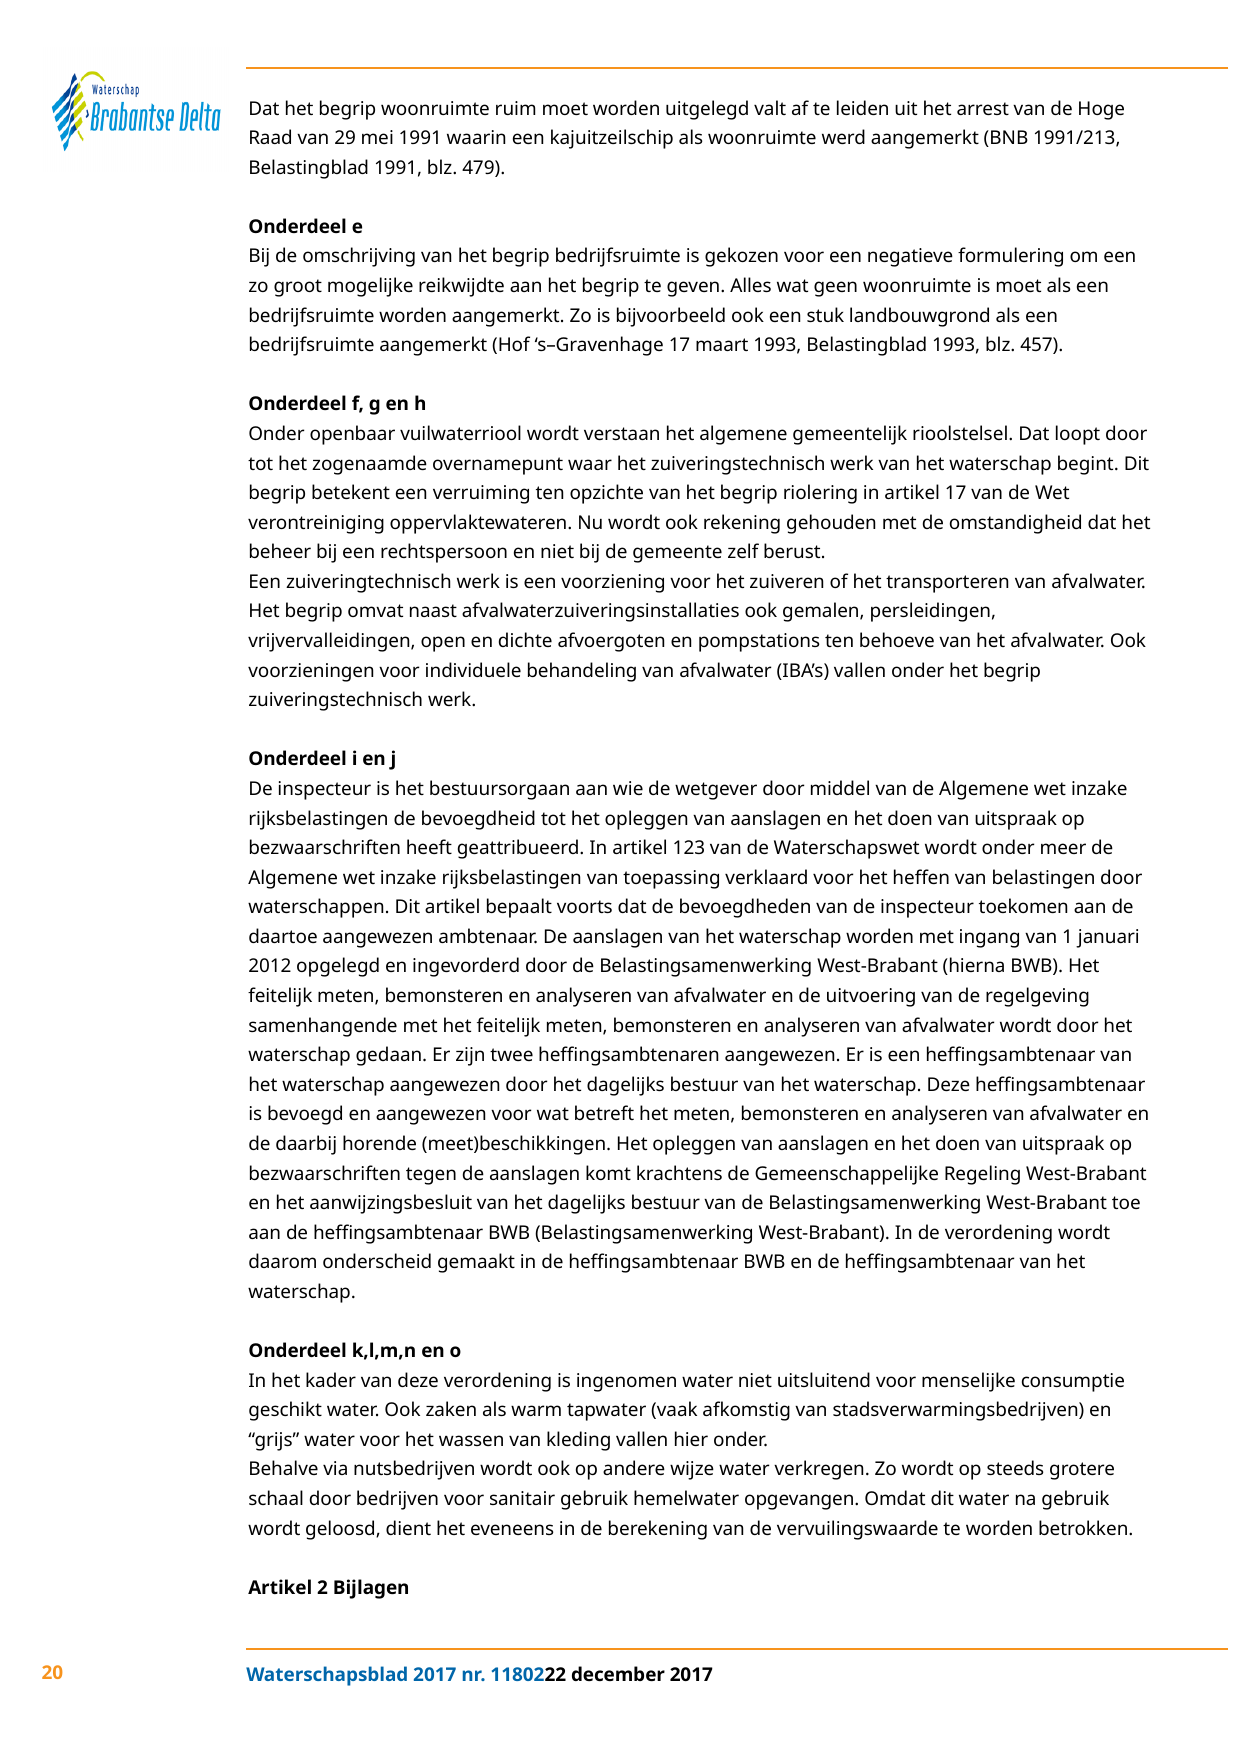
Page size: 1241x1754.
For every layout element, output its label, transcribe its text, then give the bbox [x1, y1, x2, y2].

text Artikel 2 Bijlagen [248, 1574, 1152, 1600]
text Onderdeel e [248, 213, 1152, 239]
text In het kader van deze verordening is ingenomen water niet uitsluitend voor menselijke consumptie geschikt water. Ook zaken als warm tapwater (vaak afkomstig van stadsverwarmingsbedrijven) en “grijs” water voor het wassen van kleding vallen hier onder. [248, 1367, 1152, 1452]
text Dat het begrip woonruimte ruim moet worden uitgelegd valt af te leiden uit het arrest van de Hoge Raad van 29 mei 1991 waarin een kajuitzeilschip als woonruimte werd aangemerkt (BNB 1991/213, Belastingblad 1991, blz. 479). [248, 95, 1152, 180]
text Een zuiveringtechnisch werk is een voorziening voor het zuiveren of het transporteren van afvalwater. Het begrip omvat naast afvalwaterzuiveringsinstallaties ook gemalen, persleidingen, vrijvervalleidingen, open en dichte afvoergoten en pompstations ten behoeve van het afvalwater. Ook voorzieningen voor individuele behandeling van afvalwater (IBA’s) vallen onder het begrip zuiveringstechnisch werk. [248, 568, 1152, 712]
text Bij de omschrijving van het begrip bedrijfsruimte is gekozen voor een negatieve formulering om een zo groot mogelijke reikwijdte aan het begrip te geven. Alles wat geen woonruimte is moet als een bedrijfsruimte worden aangemerkt. Zo is bijvoorbeeld ook een stuk landbouwgrond als een bedrijfsruimte aangemerkt (Hof ‘s–Gravenhage 17 maart 1993, Belastingblad 1993, blz. 457). [248, 243, 1152, 357]
text Onder openbaar vuilwaterriool wordt verstaan het algemene gemeentelijk rioolstelsel. Dat loopt door tot het zogenaamde overnamepunt waar het zuiveringstechnisch werk van het waterschap begint. Dit begrip betekent een verruiming ten opzichte van het begrip riolering in artikel 17 van de Wet verontreiniging oppervlaktewateren. Nu wordt ook rekening gehouden met de omstandigheid dat het beheer bij een rechtspersoon en niet bij de gemeente zelf berust. [248, 420, 1152, 564]
text De inspecteur is het bestuursorgaan aan wie de wetgever door middel van de Algemene wet inzake rijksbelastingen de bevoegdheid tot het opleggen van aanslagen en het doen van uitspraak op bezwaarschriften heeft geattribueerd. In artikel 123 van de Waterschapswet wordt onder meer de Algemene wet inzake rijksbelastingen van toepassing verklaard voor het heffen van belastingen door waterschappen. Dit artikel bepaalt voorts dat de bevoegdheden van de inspecteur toekomen aan de daartoe aangewezen ambtenaar. De aanslagen van het waterschap worden met ingang van 1 januari 2012 opgelegd en ingevorderd door de Belastingsamenwerking West-Brabant (hierna BWB). Het feitelijk meten, bemonsteren en analyseren van afvalwater en de uitvoering van de regelgeving samenhangende met het feitelijk meten, bemonsteren en analyseren van afvalwater wordt door het waterschap gedaan. Er zijn twee heffingsambtenaren aangewezen. Er is een heffingsambtenaar van het waterschap aangewezen door het dagelijks bestuur van het waterschap. Deze heffingsambtenaar is bevoegd en aangewezen voor wat betreft het meten, bemonsteren en analyseren van afvalwater en de daarbij horende (meet)beschikkingen. Het opleggen van aanslagen en het doen van uitspraak op bezwaarschriften tegen de aanslagen komt krachtens de Gemeenschappelijke Regeling West-Brabant en het aanwijzingsbesluit van het dagelijks bestuur van de Belastingsamenwerking West-Brabant toe aan de heffingsambtenaar BWB (Belastingsamenwerking West-Brabant). In de verordening wordt daarom onderscheid gemaakt in de heffingsambtenaar BWB en de heffingsambtenaar van het waterschap. [248, 775, 1152, 1304]
text Onderdeel i en j [248, 746, 1152, 771]
text Behalve via nutsbedrijven wordt ook op andere wijze water verkregen. Zo wordt op steeds grotere schaal door bedrijven voor sanitair gebruik hemelwater opgevangen. Omdat dit water na gebruik wordt geloosd, dient het eveneens in de berekening van de vervuilingswaarde te worden betrokken. [248, 1456, 1152, 1541]
text Onderdeel k,l,m,n en o [248, 1337, 1152, 1363]
picture [41, 47, 231, 172]
text Onderdeel f, g en h [248, 391, 1152, 416]
